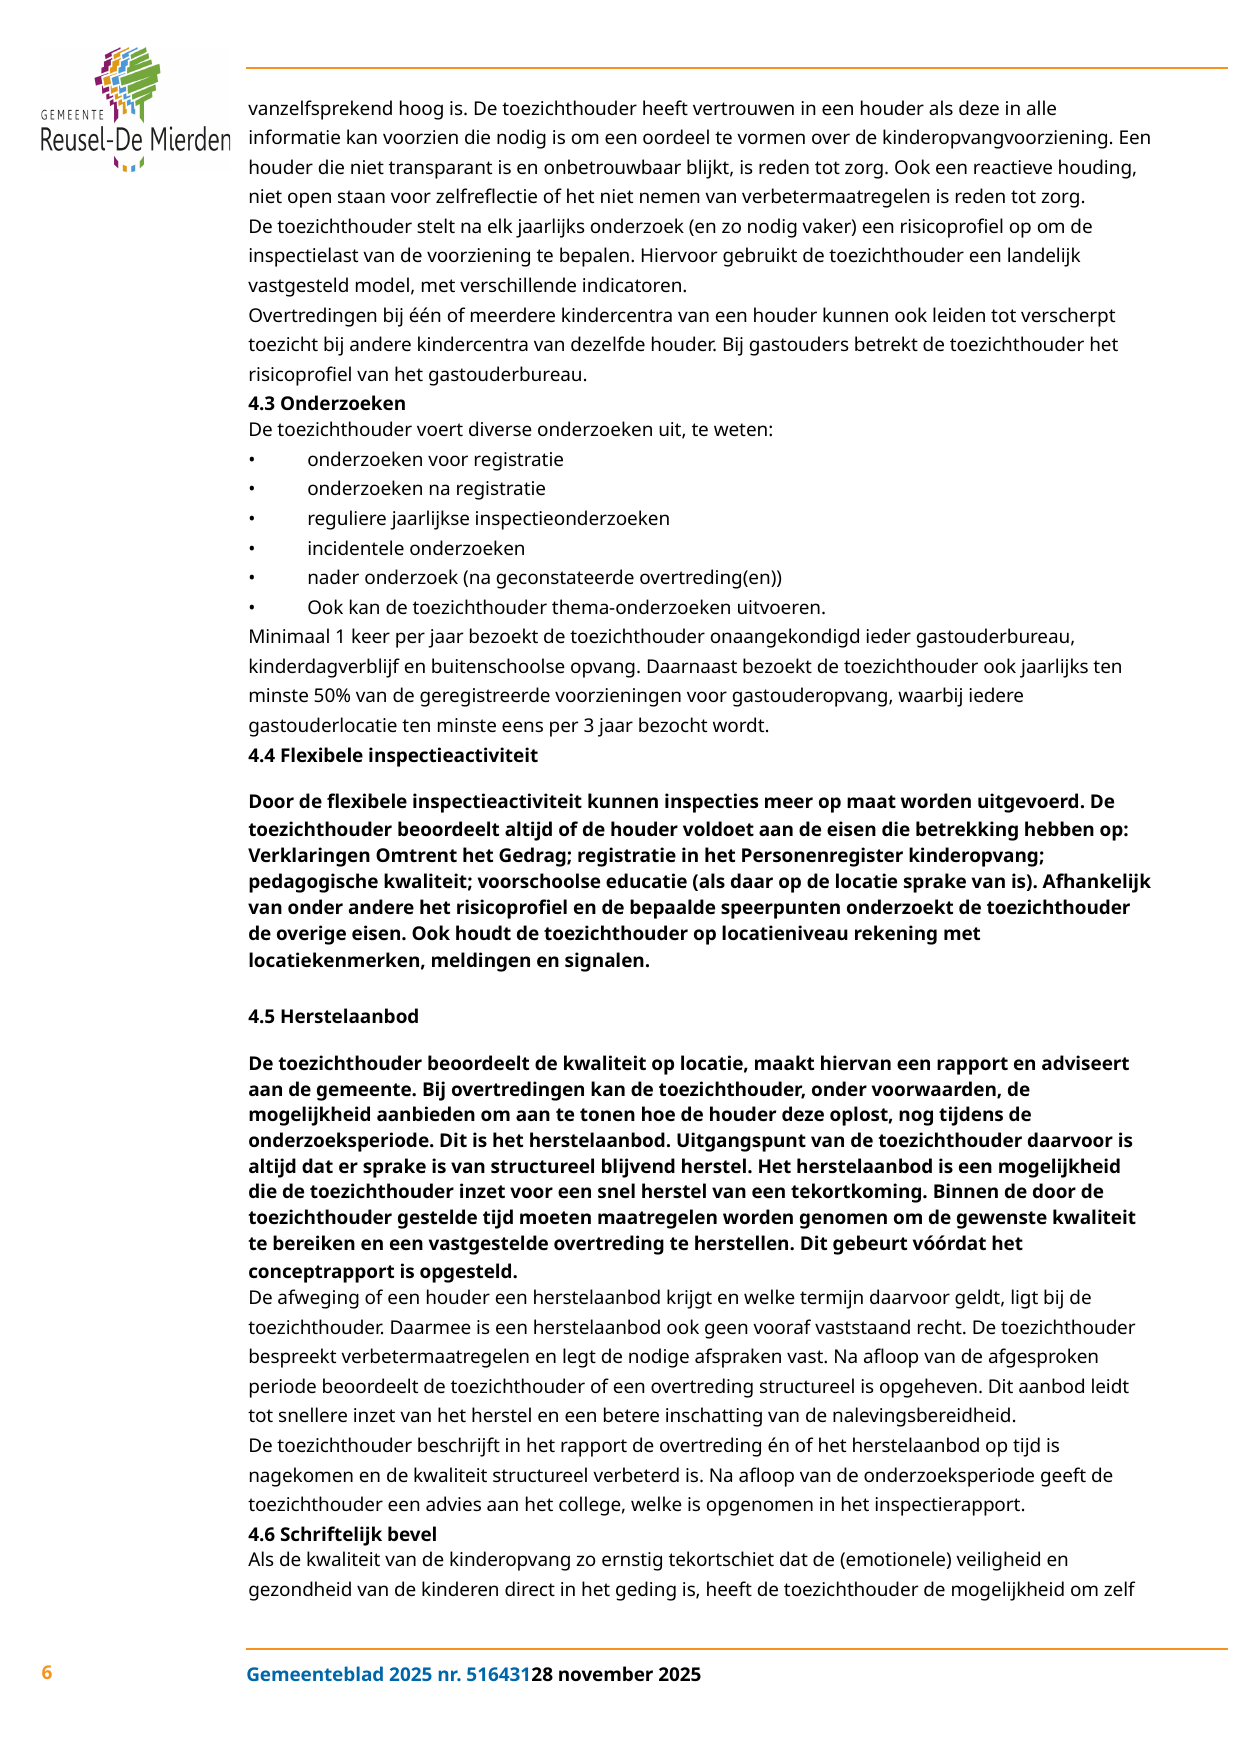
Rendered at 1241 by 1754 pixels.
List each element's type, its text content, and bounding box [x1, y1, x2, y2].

text De toezichthouder voert diverse onderzoeken uit, te weten: [248, 416, 1152, 442]
list nader onderzoek (na geconstateerde overtreding(en)) [248, 564, 1152, 590]
picture [41, 47, 231, 172]
list onderzoeken na registratie [248, 476, 1152, 501]
text Door de flexibele inspectieactiviteit kunnen inspecties meer op maat worden uitgevoerd. De toezichthouder beoordeelt altijd of de houder voldoet aan de eisen die betrekking hebben op: Verklaringen Omtrent het Gedrag; registratie in het Personenregister kinderopvang; pedagogische kwaliteit; voorschoolse educatie (als daar op de locatie sprake van is). Afhankelijk van onder andere het risicoprofiel en de bepaalde speerpunten onderzoekt de toezichthouder de overige eisen. Ook houdt de toezichthouder op locatieniveau rekening met locatiekenmerken, meldingen en signalen. [248, 788, 1152, 974]
text 4.6 Schriftelijk bevel [248, 1521, 1152, 1547]
list incidentele onderzoeken [248, 535, 1152, 560]
text De afweging of een houder een herstelaanbod krijgt en welke termijn daarvoor geldt, ligt bij de toezichthouder. Daarmee is een herstelaanbod ook geen vooraf vaststaand recht. De toezichthouder bespreekt verbetermaatregelen en legt de nodige afspraken vast. Na afloop van de afgesproken periode beoordeelt de toezichthouder of een overtreding structureel is opgeheven. Dit aanbod leidt tot snellere inzet van het herstel en een betere inschatting van de nalevingsbereidheid. [248, 1284, 1152, 1428]
list reguliere jaarlijkse inspectieonderzoeken [248, 505, 1152, 531]
text 4.4 Flexibele inspectieactiviteit [248, 742, 1152, 767]
text Overtredingen bij één of meerdere kindercentra van een houder kunnen ook leiden tot verscherpt toezicht bij andere kindercentra van dezelfde houder. Bij gastouders betrekt de toezichthouder het risicoprofiel van het gastouderbureau. [248, 302, 1152, 387]
text 4.5 Herstelaanbod [248, 1003, 1152, 1029]
text 4.3 Onderzoeken [248, 391, 1152, 416]
text vanzelfsprekend hoog is. De toezichthouder heeft vertrouwen in een houder als deze in alle informatie kan voorzien die nodig is om een oordeel te vormen over de kinderopvangvoorziening. Een houder die niet transparant is en onbetrouwbaar blijkt, is reden tot zorg. Ook een reactieve houding, niet open staan voor zelfreflectie of het niet nemen van verbetermaatregelen is reden tot zorg. [248, 95, 1152, 209]
list Ook kan de toezichthouder thema-onderzoeken uitvoeren. [248, 594, 1152, 619]
text De toezichthouder beoordeelt de kwaliteit op locatie, maakt hiervan een rapport en adviseert aan de gemeente. Bij overtredingen kan de toezichthouder, onder voorwaarden, de mogelijkheid aanbieden om aan te tonen hoe de houder deze oplost, nog tijdens de onderzoeksperiode. Dit is het herstelaanbod. Uitgangspunt van de toezichthouder daarvoor is altijd dat er sprake is van structureel blijvend herstel. Het herstelaanbod is een mogelijkheid die de toezichthouder inzet voor een snel herstel van een tekortkoming. Binnen de door de toezichthouder gestelde tijd moeten maatregelen worden genomen om de gewenste kwaliteit te bereiken en een vastgestelde overtreding te herstellen. Dit gebeurt vóórdat het conceptrapport is opgesteld. [248, 1050, 1152, 1284]
text Minimaal 1 keer per jaar bezoekt de toezichthouder onaangekondigd ieder gastouderbureau, kinderdagverblijf en buitenschoolse opvang. Daarnaast bezoekt de toezichthouder ook jaarlijks ten minste 50% van de geregistreerde voorzieningen voor gastouderopvang, waarbij iedere gastouderlocatie ten minste eens per 3 jaar bezocht wordt. [248, 623, 1152, 738]
text De toezichthouder beschrijft in het rapport de overtreding én of het herstelaanbod op tijd is nagekomen en de kwaliteit structureel verbeterd is. Na afloop van de onderzoeksperiode geeft de toezichthouder een advies aan het college, welke is opgenomen in het inspectierapport. [248, 1432, 1152, 1517]
list onderzoeken voor registratie [248, 446, 1152, 472]
text De toezichthouder stelt na elk jaarlijks onderzoek (en zo nodig vaker) een risicoprofiel op om de inspectielast van de voorziening te bepalen. Hiervoor gebruikt de toezichthouder een landelijk vastgesteld model, met verschillende indicatoren. [248, 213, 1152, 298]
text Als de kwaliteit van de kinderopvang zo ernstig tekortschiet dat de (emotionele) veiligheid en gezondheid van de kinderen direct in het geding is, heeft de toezichthouder de mogelijkheid om zelf [248, 1547, 1152, 1602]
